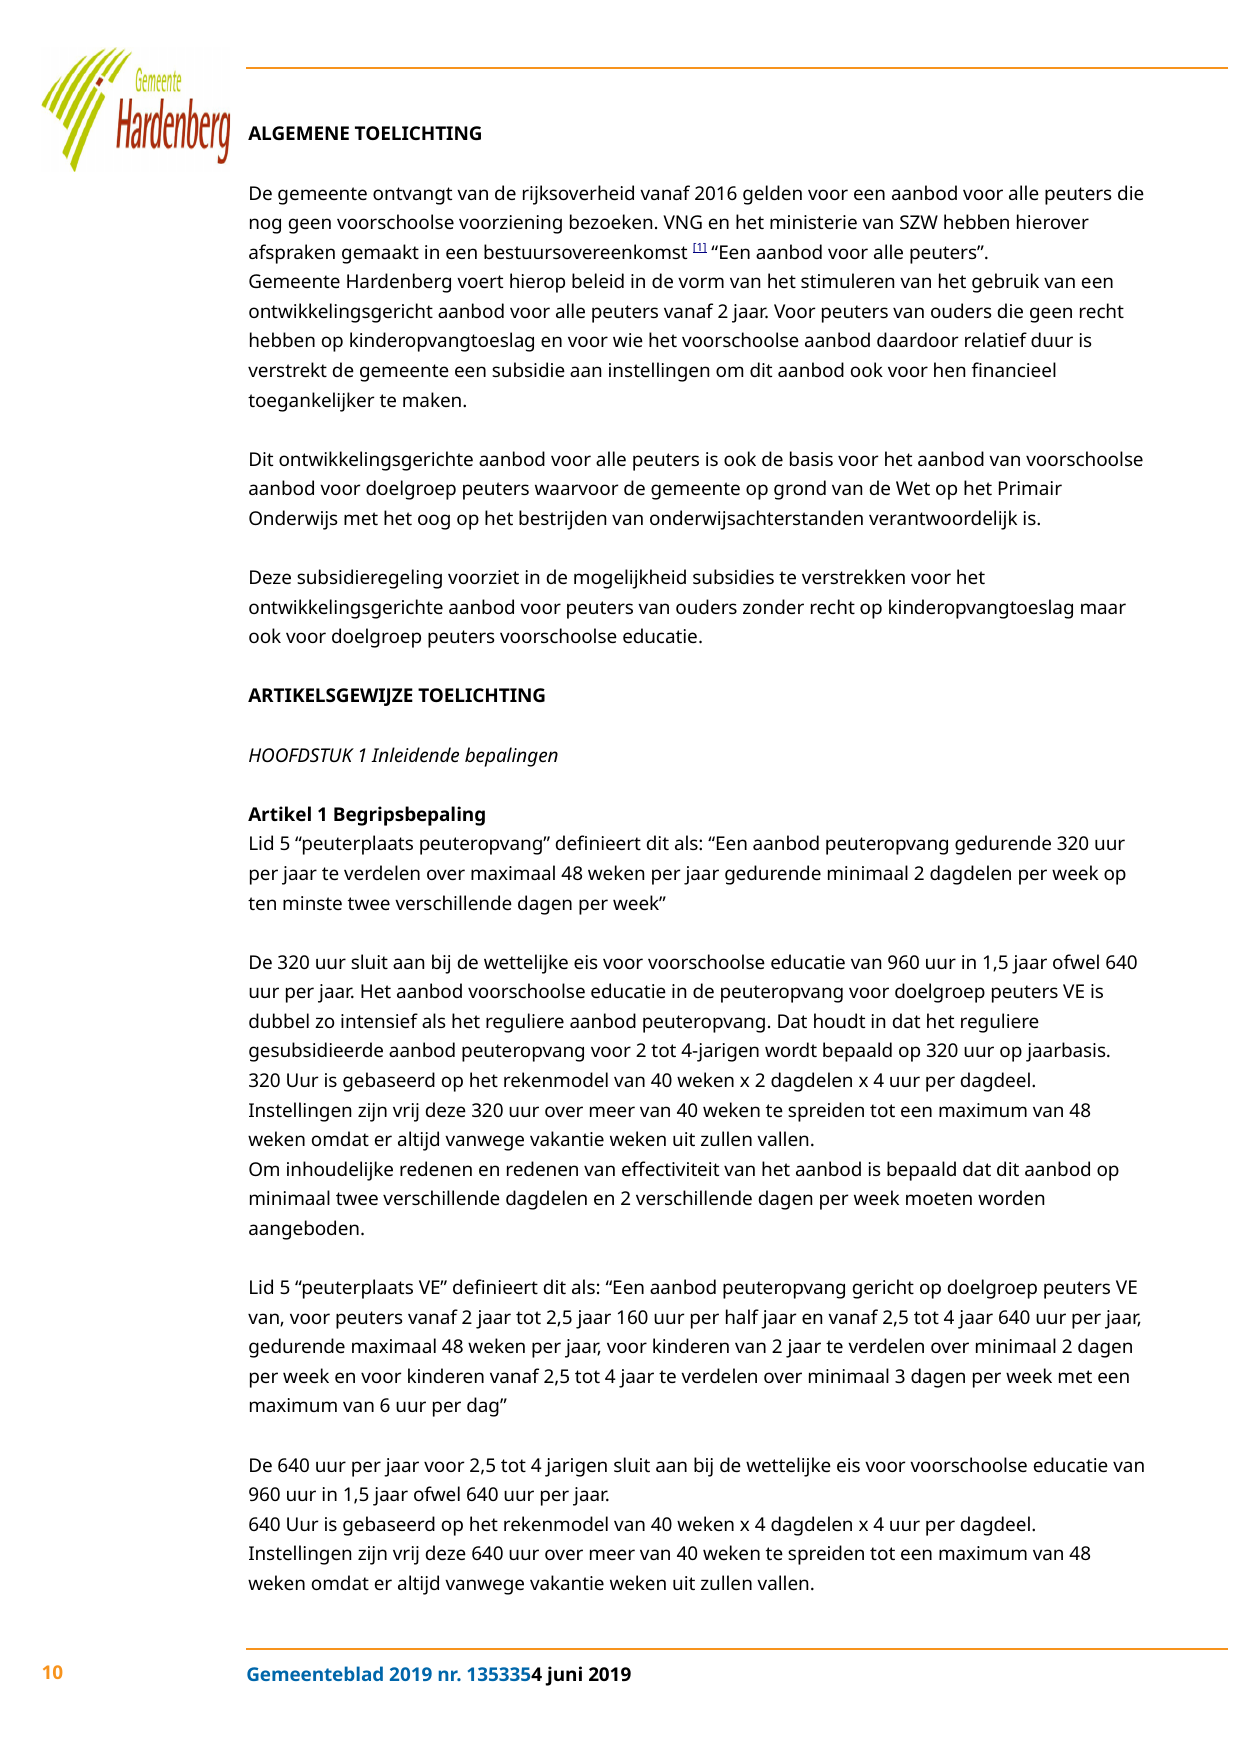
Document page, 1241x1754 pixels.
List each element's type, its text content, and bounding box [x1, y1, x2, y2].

text Gemeente Hardenberg voert hierop beleid in de vorm van het stimuleren van het gebruik van een ontwikkelingsgericht aanbod voor alle peuters vanaf 2 jaar. Voor peuters van ouders die geen recht hebben op kinderopvangtoeslag en voor wie het voorschoolse aanbod daardoor relatief duur is verstrekt de gemeente een subsidie aan instellingen om dit aanbod ook voor hen financieel toegankelijker te maken. [248, 268, 1152, 413]
text De 320 uur sluit aan bij de wettelijke eis voor voorschoolse educatie van 960 uur in 1,5 jaar ofwel 640 uur per jaar. Het aanbod voorschoolse educatie in de peuteropvang voor doelgroep peuters VE is dubbel zo intensief als het reguliere aanbod peuteropvang. Dat houdt in dat het reguliere gesubsidieerde aanbod peuteropvang voor 2 tot 4-jarigen wordt bepaald op 320 uur op jaarbasis. [248, 949, 1152, 1063]
text De 640 uur per jaar voor 2,5 tot 4 jarigen sluit aan bij de wettelijke eis voor voorschoolse educatie van 960 uur in 1,5 jaar ofwel 640 uur per jaar. [248, 1452, 1152, 1507]
text 640 Uur is gebaseerd op het rekenmodel van 40 weken x 4 dagdelen x 4 uur per dagdeel. [248, 1511, 1152, 1537]
text HOOFDSTUK 1 Inleidende bepalingen [248, 742, 1152, 768]
text Deze subsidieregeling voorziet in de mogelijkheid subsidies te verstrekken voor het ontwikkelingsgerichte aanbod voor peuters van ouders zonder recht op kinderopvangtoeslag maar ook voor doelgroep peuters voorschoolse educatie. [248, 564, 1152, 649]
picture [41, 47, 231, 172]
text ARTIKELSGEWIJZE TOELICHTING [248, 683, 1152, 708]
text 320 Uur is gebaseerd op het rekenmodel van 40 weken x 2 dagdelen x 4 uur per dagdeel. [248, 1067, 1152, 1093]
text Om inhoudelijke redenen en redenen van effectiviteit van het aanbod is bepaald dat dit aanbod op minimaal twee verschillende dagdelen en 2 verschillende dagen per week moeten worden aangeboden. [248, 1156, 1152, 1241]
text Instellingen zijn vrij deze 320 uur over meer van 40 weken te spreiden tot een maximum van 48 weken omdat er altijd vanwege vakantie weken uit zullen vallen. [248, 1097, 1152, 1152]
text Instellingen zijn vrij deze 640 uur over meer van 40 weken te spreiden tot een maximum van 48 weken omdat er altijd vanwege vakantie weken uit zullen vallen. [248, 1541, 1152, 1596]
text De gemeente ontvangt van de rijksoverheid vanaf 2016 gelden voor een aanbod voor alle peuters die nog geen voorschoolse voorziening bezoeken. VNG en het ministerie van SZW hebben hierover afspraken gemaakt in een bestuursovereenkomst [1] “Een aanbod voor alle peuters”. [248, 180, 1152, 265]
text ALGEMENE TOELICHTING [248, 121, 1152, 146]
text Lid 5 “peuterplaats peuteropvang” definieert dit als: “Een aanbod peuteropvang gedurende 320 uur per jaar te verdelen over maximaal 48 weken per jaar gedurende minimaal 2 dagdelen per week op ten minste twee verschillende dagen per week” [248, 831, 1152, 916]
text Dit ontwikkelingsgerichte aanbod voor alle peuters is ook de basis voor het aanbod van voorschoolse aanbod voor doelgroep peuters waarvoor de gemeente op grond van de Wet op het Primair Onderwijs met het oog op het bestrijden van onderwijsachterstanden verantwoordelijk is. [248, 446, 1152, 531]
text Artikel 1 Begripsbepaling [248, 801, 1152, 827]
text Lid 5 “peuterplaats VE” definieert dit als: “Een aanbod peuteropvang gericht op doelgroep peuters VE van, voor peuters vanaf 2 jaar tot 2,5 jaar 160 uur per half jaar en vanaf 2,5 tot 4 jaar 640 uur per jaar, gedurende maximaal 48 weken per jaar, voor kinderen van 2 jaar te verdelen over minimaal 2 dagen per week en voor kinderen vanaf 2,5 tot 4 jaar te verdelen over minimaal 3 dagen per week met een maximum van 6 uur per dag” [248, 1274, 1152, 1418]
